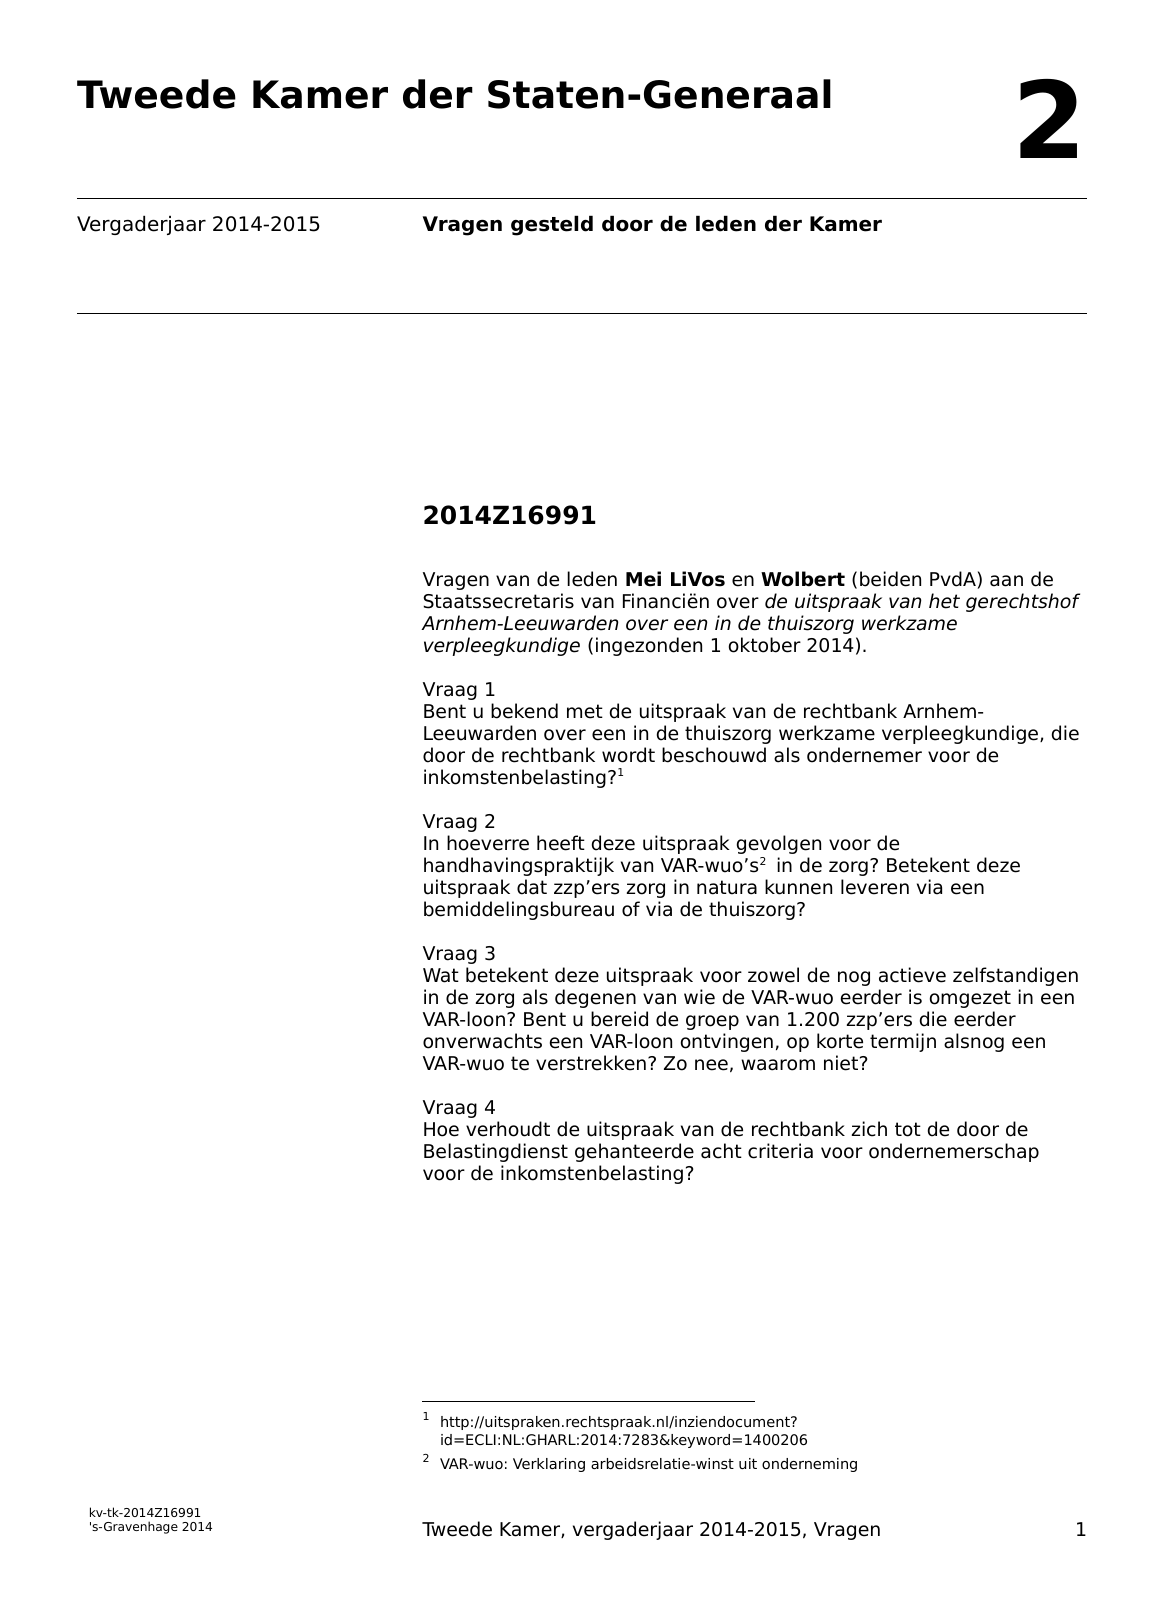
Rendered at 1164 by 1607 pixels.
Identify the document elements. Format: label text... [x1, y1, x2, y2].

text Vraag 1 [422, 679, 1087, 701]
table_cell Vergaderjaar 2014-2015 [77, 199, 422, 313]
table_header 2 [886, 59, 1087, 198]
text 's-Gravenhage 2014 [88, 1520, 323, 1534]
text 2014Z16991 [422, 501, 1087, 531]
table_cell Vragen gesteld door de leden der Kamer [422, 199, 1087, 313]
text Vraag 3 [422, 943, 1087, 965]
text Wat betekent deze uitspraak voor zowel de nog actieve zelfstandigen in de zorg als degenen van wie de VAR-wuo eerder is omgezet in een VAR-loon? Bent u bereid de groep van 1.200 zzp’ers die eerder onverwachts een VAR-loon ontvingen, op korte termijn alsnog een VAR-wuo te verstrekken? Zo nee, waarom niet? [422, 965, 1087, 1075]
text kv-tk-2014Z16991 [88, 1506, 323, 1520]
text Hoe verhoudt de uitspraak van de rechtbank zich tot de door de Belastingdienst gehanteerde acht criteria voor ondernemerschap voor de inkomstenbelasting? [422, 1119, 1087, 1185]
text Vraag 4 [422, 1097, 1087, 1119]
text http://uitspraken.rechtspraak.nl/inziendocument?id=ECLI:NL:GHARL:2014:7283&keyword=1400206 [422, 1410, 1087, 1449]
text Vraag 2 [422, 811, 1087, 833]
text Bent u bekend met de uitspraak van de rechtbank Arnhem-Leeuwarden over een in de thuiszorg werkzame verpleegkundige, die door de rechtbank wordt beschouwd als ondernemer voor de inkomstenbelasting? [422, 701, 1087, 789]
text In hoeverre heeft deze uitspraak gevolgen voor de handhavingspraktijk van VAR-wuo’s in de zorg? Betekent deze uitspraak dat zzp’ers zorg in natura kunnen leveren via een bemiddelingsbureau of via de thuiszorg? [422, 833, 1087, 921]
text VAR-wuo: Verklaring arbeidsrelatie-winst uit onderneming [422, 1452, 1087, 1474]
text Vragen van de leden Mei LiVos en Wolbert (beiden PvdA) aan de Staatssecretaris van Financiën over de uitspraak van het gerechtshof Arnhem-Leeuwarden over een in de thuiszorg werkzame verpleegkundige (ingezonden 1 oktober 2014). [422, 569, 1087, 657]
table_header Tweede Kamer der Staten-Generaal [77, 59, 886, 198]
